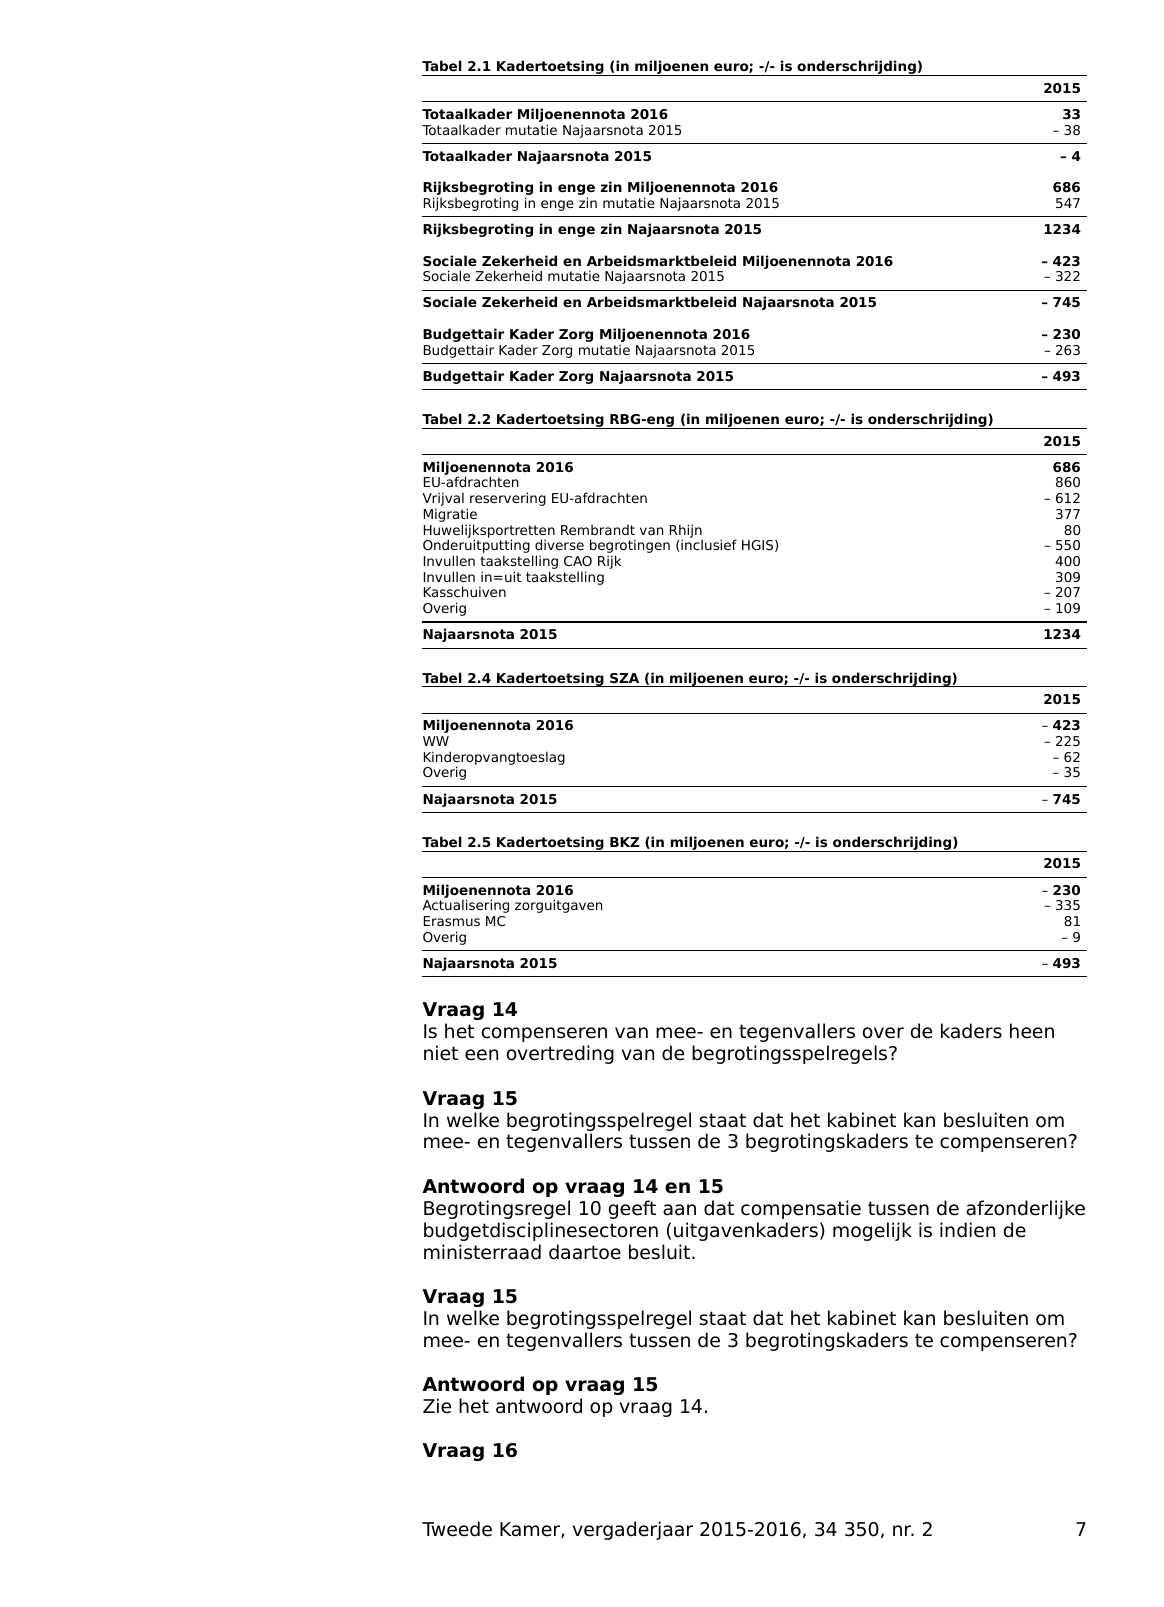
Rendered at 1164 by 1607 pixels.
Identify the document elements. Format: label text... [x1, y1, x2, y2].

table_cell – 612 [954, 491, 1087, 507]
table_cell – 230 [954, 327, 1087, 342]
table_cell – 9 [954, 930, 1087, 950]
table_cell – 335 [954, 898, 1087, 914]
table_cell – 38 [954, 123, 1087, 143]
table_cell [422, 429, 954, 454]
table_cell [422, 852, 954, 877]
table_cell Budgettair Kader Zorg mutatie Najaarsnota 2015 [422, 343, 954, 363]
text Vraag 14 [422, 999, 1087, 1021]
table_cell Kinderopvangtoeslag [422, 750, 954, 765]
table_cell 2015 [954, 687, 1087, 712]
text Vraag 15 [422, 1087, 1087, 1109]
table_cell 2015 [954, 76, 1087, 101]
table_cell – 109 [954, 601, 1087, 621]
table_cell [422, 687, 954, 712]
table_cell Miljoenennota 2016 [422, 878, 954, 898]
table_cell 33 [954, 102, 1087, 122]
table_cell 1234 [954, 217, 1087, 238]
text Vraag 16 [422, 1440, 1087, 1462]
table_cell Erasmus MC [422, 914, 954, 929]
table_cell Rijksbegroting in enge zin Najaarsnota 2015 [422, 217, 954, 238]
table_cell Miljoenennota 2016 [422, 455, 954, 475]
table_cell Totaalkader Miljoenennota 2016 [422, 102, 954, 122]
table_cell Totaalkader Najaarsnota 2015 [422, 144, 954, 164]
table_header Tabel 2.1 Kadertoetsing (in miljoenen euro; -/- is onderschrijding) [422, 59, 1087, 75]
text In welke begrotingsspelregel staat dat het kabinet kan besluiten om mee- en tegenvallers tussen de 3 begrotingskaders te compenseren? [422, 1109, 1087, 1153]
table_cell – 745 [954, 291, 1087, 311]
table_cell – 4 [954, 144, 1087, 164]
table_cell – 35 [954, 765, 1087, 786]
text Is het compenseren van mee- en tegenvallers over de kaders heen niet een overtreding van de begrotingsspelregels? [422, 1021, 1087, 1065]
table_cell 860 [954, 475, 1087, 491]
table_cell 377 [954, 507, 1087, 522]
text Zie het antwoord op vraag 14. [422, 1396, 1087, 1418]
table_cell – 493 [954, 364, 1087, 389]
table_cell Invullen taakstelling CAO Rijk [422, 554, 954, 569]
table_cell [954, 238, 1087, 253]
table_cell WW [422, 734, 954, 749]
table_cell [422, 164, 954, 180]
table_cell [954, 311, 1087, 327]
table_cell Overig [422, 601, 954, 621]
table_cell 547 [954, 196, 1087, 216]
table_cell Migratie [422, 507, 954, 522]
table_cell [422, 311, 954, 327]
table_cell – 322 [954, 269, 1087, 289]
table_cell 309 [954, 570, 1087, 585]
table_cell [422, 238, 954, 253]
table_cell 686 [954, 455, 1087, 475]
text Antwoord op vraag 14 en 15 [422, 1176, 1087, 1198]
table_cell Overig [422, 765, 954, 786]
table_cell – 745 [954, 787, 1087, 812]
table_cell Actualisering zorguitgaven [422, 898, 954, 914]
text In welke begrotingsspelregel staat dat het kabinet kan besluiten om mee- en tegenvallers tussen de 3 begrotingskaders te compenseren? [422, 1308, 1087, 1352]
table_cell Totaalkader mutatie Najaarsnota 2015 [422, 123, 954, 143]
table_cell Sociale Zekerheid en Arbeidsmarktbeleid Miljoenennota 2016 [422, 253, 954, 269]
table_cell Invullen in=uit taakstelling [422, 570, 954, 585]
table_cell 80 [954, 523, 1087, 538]
table_cell – 225 [954, 734, 1087, 749]
table_cell 400 [954, 554, 1087, 569]
table_cell [954, 164, 1087, 180]
table_cell Najaarsnota 2015 [422, 787, 954, 812]
text Begrotingsregel 10 geeft aan dat compensatie tussen de afzonderlijke budgetdisciplinesectoren (uitgavenkaders) mogelijk is indien de ministerraad daartoe besluit. [422, 1198, 1087, 1263]
table_cell EU-afdrachten [422, 475, 954, 491]
table_cell 81 [954, 914, 1087, 929]
table_cell Overig [422, 930, 954, 950]
table_cell – 423 [954, 714, 1087, 734]
table_header Tabel 2.2 Kadertoetsing RBG-eng (in miljoenen euro; -/- is onderschrijding) [422, 412, 1087, 428]
text Antwoord op vraag 15 [422, 1374, 1087, 1396]
table_cell 2015 [954, 852, 1087, 877]
table_cell Rijksbegroting in enge zin Miljoenennota 2016 [422, 180, 954, 196]
table_cell Vrijval reservering EU-afdrachten [422, 491, 954, 507]
table_cell – 62 [954, 750, 1087, 765]
table_cell – 230 [954, 878, 1087, 898]
table_header Tabel 2.4 Kadertoetsing SZA (in miljoenen euro; -/- is onderschrijding) [422, 671, 1087, 686]
table_cell Huwelijksportretten Rembrandt van Rhijn [422, 523, 954, 538]
table_cell [422, 76, 954, 101]
text Vraag 15 [422, 1286, 1087, 1308]
table_cell Najaarsnota 2015 [422, 623, 954, 648]
table_cell – 263 [954, 343, 1087, 363]
table_cell 1234 [954, 623, 1087, 648]
table_cell – 493 [954, 951, 1087, 976]
table_cell – 207 [954, 585, 1087, 601]
table_cell Rijksbegroting in enge zin mutatie Najaarsnota 2015 [422, 196, 954, 216]
table_header Tabel 2.5 Kadertoetsing BKZ (in miljoenen euro; -/- is onderschrijding) [422, 835, 1087, 851]
table_cell – 550 [954, 538, 1087, 554]
table_cell Budgettair Kader Zorg Miljoenennota 2016 [422, 327, 954, 342]
table_cell Najaarsnota 2015 [422, 951, 954, 976]
table_cell 2015 [954, 429, 1087, 454]
table_cell Sociale Zekerheid mutatie Najaarsnota 2015 [422, 269, 954, 289]
table_cell 686 [954, 180, 1087, 196]
table_cell Miljoenennota 2016 [422, 714, 954, 734]
table_cell – 423 [954, 253, 1087, 269]
table_cell Budgettair Kader Zorg Najaarsnota 2015 [422, 364, 954, 389]
table_cell Kasschuiven [422, 585, 954, 601]
table_cell Sociale Zekerheid en Arbeidsmarktbeleid Najaarsnota 2015 [422, 291, 954, 311]
table_cell Onderuitputting diverse begrotingen (inclusief HGIS) [422, 538, 954, 554]
